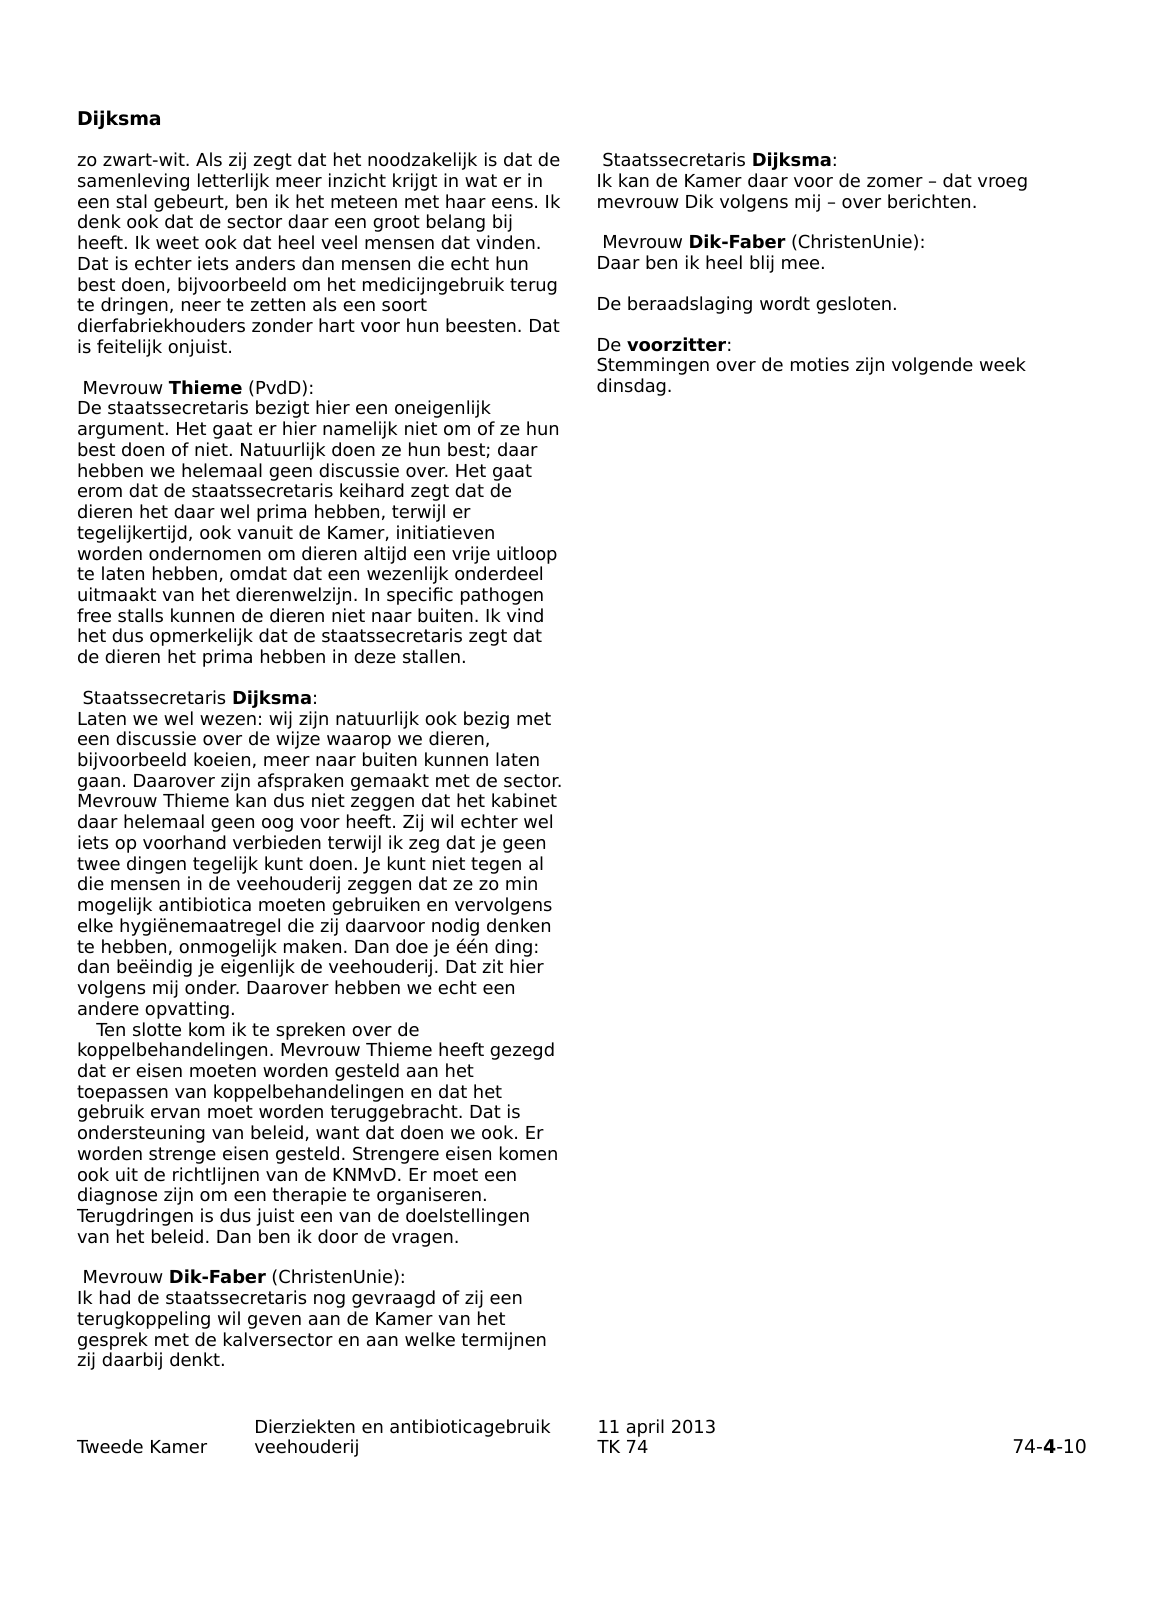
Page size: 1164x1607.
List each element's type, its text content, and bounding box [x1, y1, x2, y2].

text Ik kan de Kamer daar voor de zomer – dat vroeg mevrouw Dik volgens mij – over berichten. [596, 171, 1087, 212]
text Stemmingen over de moties zijn volgende week dinsdag. [596, 355, 1087, 397]
text Staatssecretaris Dijksma: [77, 688, 567, 708]
text Ik had de staatssecretaris nog gevraagd of zij een terugkoppeling wil geven aan de Kamer van het gesprek met de kalversector en aan welke termijnen zij daarbij denkt. [77, 1288, 567, 1371]
text Mevrouw Dik-Faber (ChristenUnie): [596, 232, 1087, 253]
text Ten slotte kom ik te spreken over de koppelbehandelingen. Mevrouw Thieme heeft gezegd dat er eisen moeten worden gesteld aan het toepassen van koppelbehandelingen en dat het gebruik ervan moet worden teruggebracht. Dat is ondersteuning van beleid, want dat doen we ook. Er worden strenge eisen gesteld. Strengere eisen komen ook uit de richtlijnen van de KNMvD. Er moet een diagnose zijn om een therapie te organiseren. Terugdringen is dus juist een van de doelstellingen van het beleid. Dan ben ik door de vragen. [77, 1019, 567, 1247]
text zo zwart-wit. Als zij zegt dat het noodzakelijk is dat de samenleving letterlijk meer inzicht krijgt in wat er in een stal gebeurt, ben ik het meteen met haar eens. Ik denk ook dat de sector daar een groot belang bij heeft. Ik weet ook dat heel veel mensen dat vinden. Dat is echter iets anders dan mensen die echt hun best doen, bijvoorbeeld om het medicijngebruik terug te dringen, neer te zetten als een soort dierfabriekhouders zonder hart voor hun beesten. Dat is feitelijk onjuist. [77, 150, 567, 357]
text Laten we wel wezen: wij zijn natuurlijk ook bezig met een discussie over de wijze waarop we dieren, bijvoorbeeld koeien, meer naar buiten kunnen laten gaan. Daarover zijn afspraken gemaakt met de sector. Mevrouw Thieme kan dus niet zeggen dat het kabinet daar helemaal geen oog voor heeft. Zij wil echter wel iets op voorhand verbieden terwijl ik zeg dat je geen twee dingen tegelijk kunt doen. Je kunt niet tegen al die mensen in de veehouderij zeggen dat ze zo min mogelijk antibiotica moeten gebruiken en vervolgens elke hygiënemaatregel die zij daarvoor nodig denken te hebben, onmogelijk maken. Dan doe je één ding: dan beëindig je eigenlijk de veehouderij. Dat zit hier volgens mij onder. Daarover hebben we echt een andere opvatting. [77, 708, 567, 1019]
text Mevrouw Thieme (PvdD): [77, 377, 567, 398]
text De staatssecretaris bezigt hier een oneigenlijk argument. Het gaat er hier namelijk niet om of ze hun best doen of niet. Natuurlijk doen ze hun best; daar hebben we helemaal geen discussie over. Het gaat erom dat de staatssecretaris keihard zegt dat de dieren het daar wel prima hebben, terwijl er tegelijkertijd, ook vanuit de Kamer, initiatieven worden ondernomen om dieren altijd een vrije uitloop te laten hebben, omdat dat een wezenlijk onderdeel uitmaakt van het dierenwelzijn. In specific pathogen free stalls kunnen de dieren niet naar buiten. Ik vind het dus opmerkelijk dat de staatssecretaris zegt dat de dieren het prima hebben in deze stallen. [77, 398, 567, 668]
text Mevrouw Dik-Faber (ChristenUnie): [77, 1267, 567, 1288]
text De beraadslaging wordt gesloten. [596, 294, 1087, 314]
text De voorzitter: [596, 334, 1087, 355]
text Staatssecretaris Dijksma: [596, 150, 1087, 171]
text Daar ben ik heel blij mee. [596, 253, 1087, 274]
